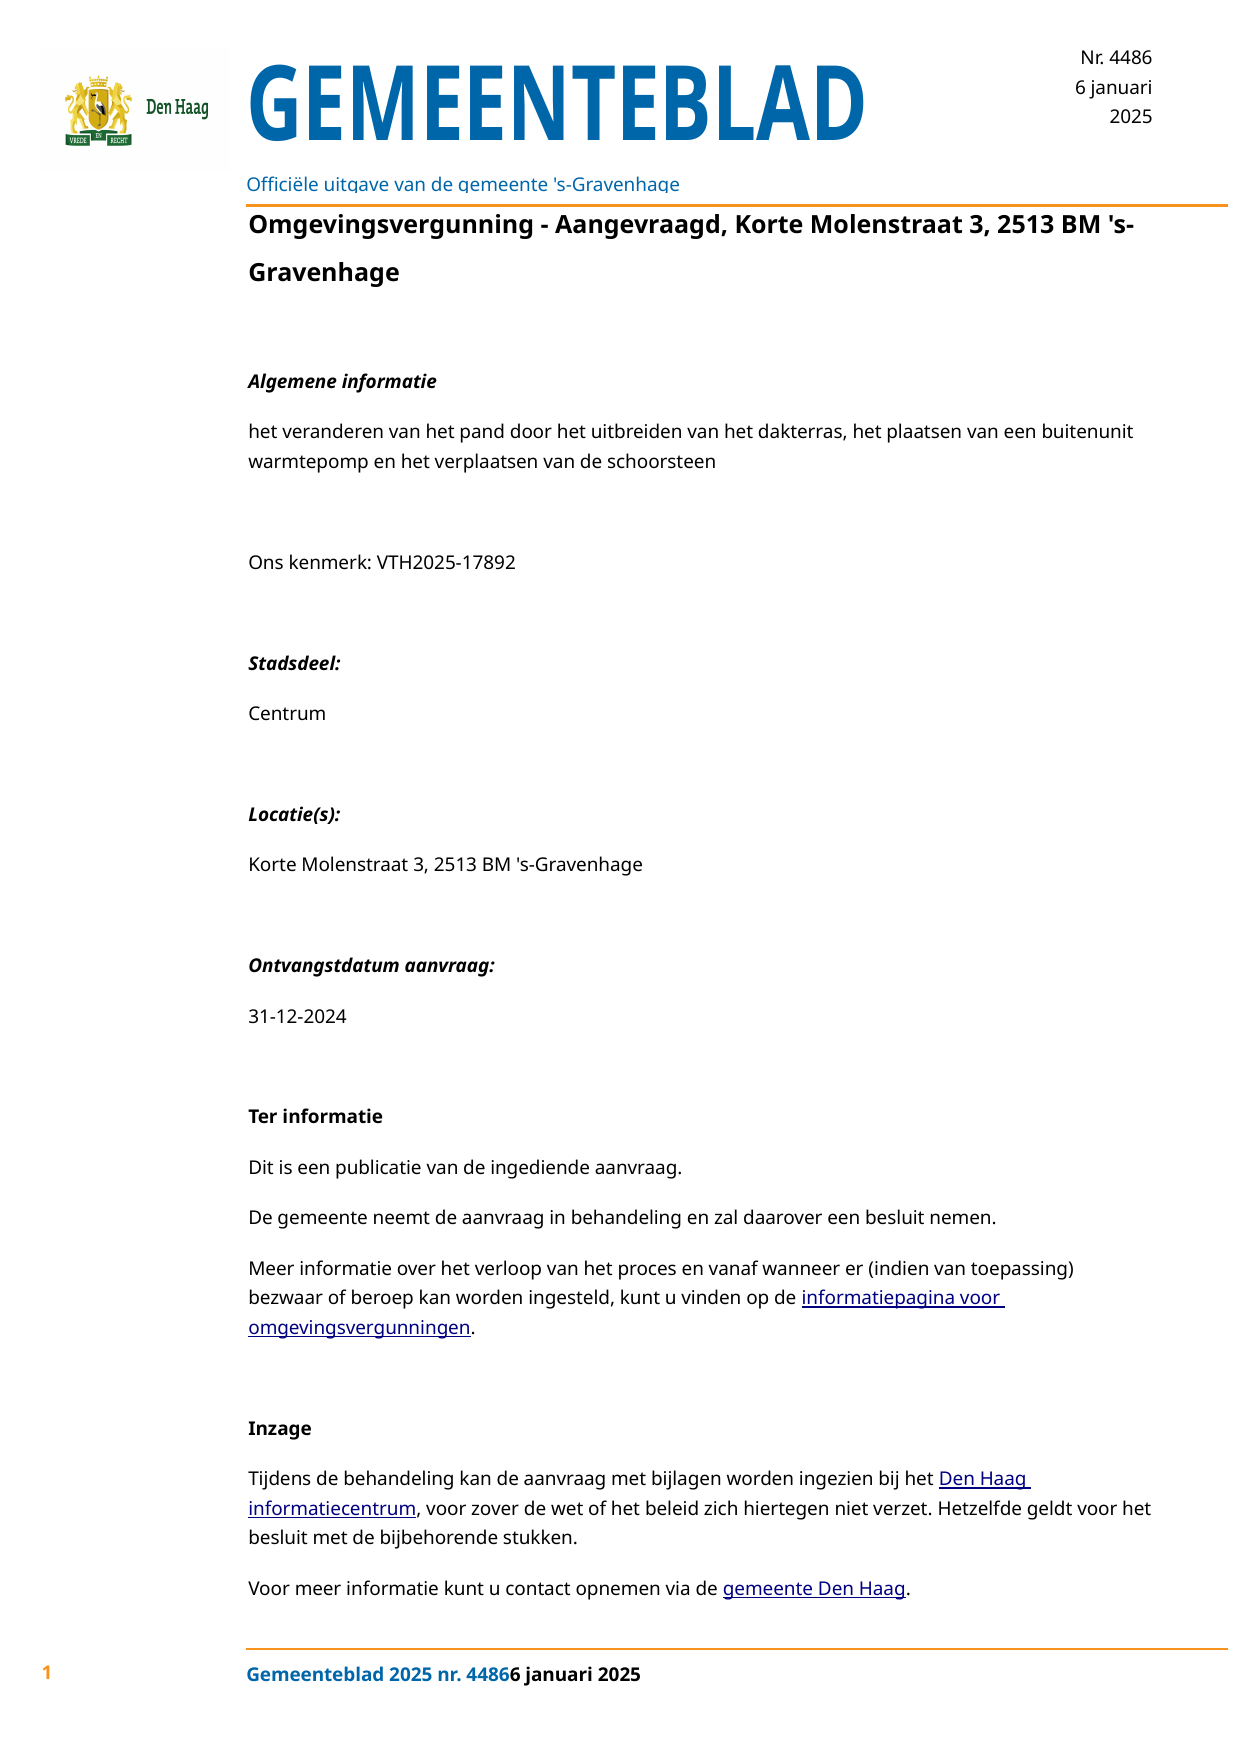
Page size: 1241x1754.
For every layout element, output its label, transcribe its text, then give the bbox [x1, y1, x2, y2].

text Algemene informatie [248, 368, 1152, 394]
text het veranderen van het pand door het uitbreiden van het dakterras, het plaatsen van een buitenunit warmtepomp en het verplaatsen van de schoorsteen [248, 419, 1152, 474]
text Omgevingsvergunning - Aangevraagd, Korte Molenstraat 3, 2513 BM 's-Gravenhage [248, 207, 1152, 288]
text Ons kenmerk: VTH2025-17892 [248, 549, 1152, 575]
text Stadsdeel: [248, 650, 1152, 676]
text Dit is een publicatie van de ingediende aanvraag. [248, 1154, 1152, 1180]
text Meer informatie over het verloop van het proces en vanaf wanneer er (indien van toepassing) bezwaar of beroep kan worden ingesteld, kunt u vinden op de informatiepagina voor omgevingsvergunningen. [248, 1255, 1152, 1340]
text Korte Molenstraat 3, 2513 BM 's-Gravenhage [248, 852, 1152, 877]
picture [41, 47, 231, 172]
text Tijdens de behandeling kan de aanvraag met bijlagen worden ingezien bij het Den Haag informatiecentrum, voor zover de wet of het beleid zich hiertegen niet verzet. Hetzelfde geldt voor het besluit met de bijbehorende stukken. [248, 1465, 1152, 1550]
text Inzage [248, 1415, 1152, 1441]
text Centrum [248, 700, 1152, 726]
text Ontvangstdatum aanvraag: [248, 952, 1152, 978]
text Locatie(s): [248, 801, 1152, 827]
text 31-12-2024 [248, 1003, 1152, 1029]
text Voor meer informatie kunt u contact opnemen via de gemeente Den Haag. [248, 1575, 1152, 1601]
text Ter informatie [248, 1104, 1152, 1129]
text De gemeente neemt de aanvraag in behandeling en zal daarover een besluit nemen. [248, 1204, 1152, 1230]
